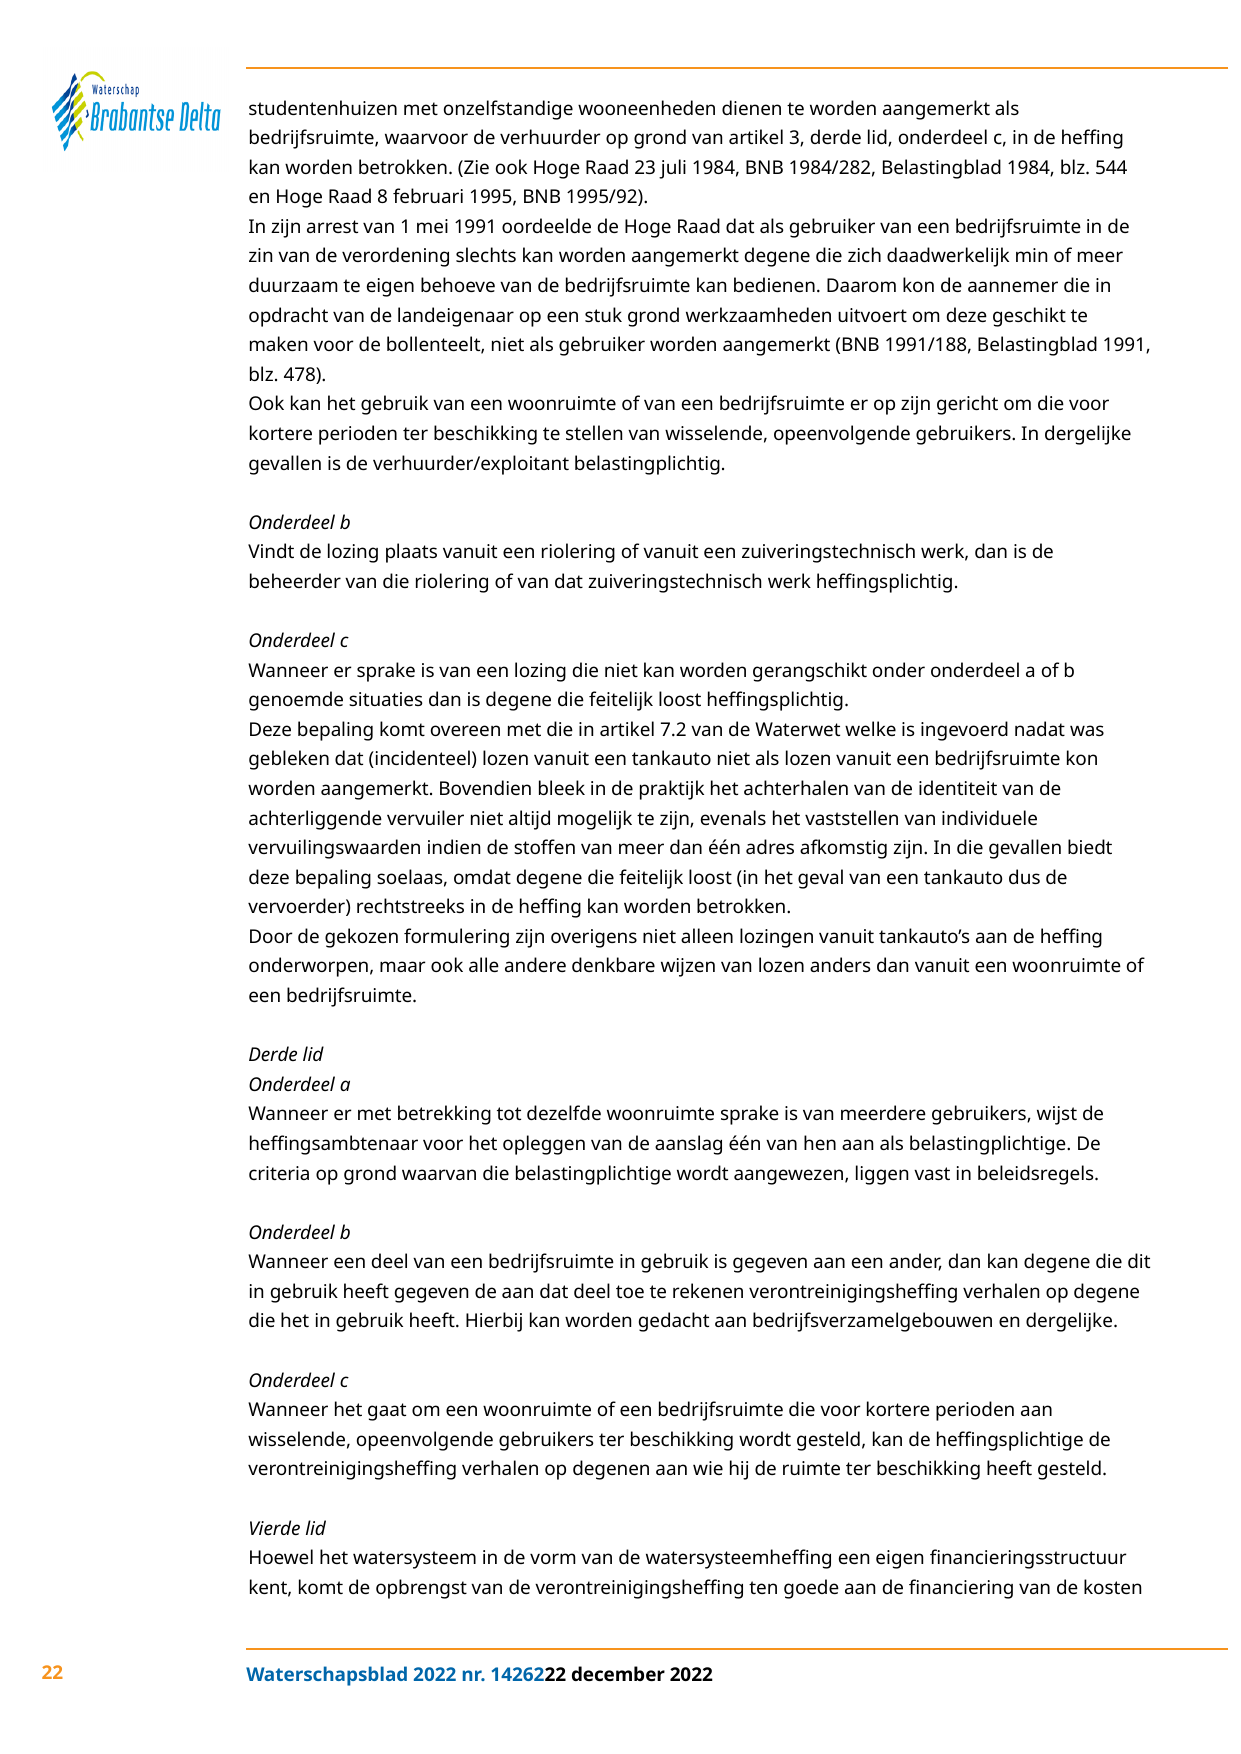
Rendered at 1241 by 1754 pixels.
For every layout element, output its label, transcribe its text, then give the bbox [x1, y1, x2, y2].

text Vierde lid [248, 1515, 1152, 1541]
text Hoewel het watersysteem in de vorm van de watersysteemheffing een eigen financieringsstructuur kent, komt de opbrengst van de verontreinigingsheffing ten goede aan de financiering van de kosten [248, 1544, 1152, 1600]
text Onderdeel b [248, 509, 1152, 535]
text Onderdeel c [248, 627, 1152, 653]
text Wanneer er met betrekking tot dezelfde woonruimte sprake is van meerdere gebruikers, wijst de heffingsambtenaar voor het opleggen van de aanslag één van hen aan als belastingplichtige. De criteria op grond waarvan die belastingplichtige wordt aangewezen, liggen vast in beleidsregels. [248, 1101, 1152, 1186]
text Deze bepaling komt overeen met die in artikel 7.2 van de Waterwet welke is ingevoerd nadat was gebleken dat (incidenteel) lozen vanuit een tankauto niet als lozen vanuit een bedrijfsruimte kon worden aangemerkt. Bovendien bleek in de praktijk het achterhalen van de identiteit van de achterliggende vervuiler niet altijd mogelijk te zijn, evenals het vaststellen van individuele vervuilingswaarden indien de stoffen van meer dan één adres afkomstig zijn. In die gevallen biedt deze bepaling soelaas, omdat degene die feitelijk loost (in het geval van een tankauto dus de vervoerder) rechtstreeks in de heffing kan worden betrokken. [248, 716, 1152, 919]
text Onderdeel c [248, 1367, 1152, 1393]
text Onderdeel b [248, 1219, 1152, 1245]
text Door de gekozen formulering zijn overigens niet alleen lozingen vanuit tankauto’s aan de heffing onderworpen, maar ook alle andere denkbare wijzen van lozen anders dan vanuit een woonruimte of een bedrijfsruimte. [248, 923, 1152, 1008]
text Wanneer het gaat om een woonruimte of een bedrijfsruimte die voor kortere perioden aan wisselende, opeenvolgende gebruikers ter beschikking wordt gesteld, kan de heffingsplichtige de verontreinigingsheffing verhalen op degenen aan wie hij de ruimte ter beschikking heeft gesteld. [248, 1396, 1152, 1481]
text Ook kan het gebruik van een woonruimte of van een bedrijfsruimte er op zijn gericht om die voor kortere perioden ter beschikking te stellen van wisselende, opeenvolgende gebruikers. In dergelijke gevallen is de verhuurder/exploitant belastingplichtig. [248, 391, 1152, 476]
text Wanneer een deel van een bedrijfsruimte in gebruik is gegeven aan een ander, dan kan degene die dit in gebruik heeft gegeven de aan dat deel toe te rekenen verontreinigingsheffing verhalen op degene die het in gebruik heeft. Hierbij kan worden gedacht aan bedrijfsverzamelgebouwen en dergelijke. [248, 1248, 1152, 1333]
picture [41, 47, 231, 172]
text Wanneer er sprake is van een lozing die niet kan worden gerangschikt onder onderdeel a of b genoemde situaties dan is degene die feitelijk loost heffingsplichtig. [248, 657, 1152, 712]
text Onderdeel a [248, 1071, 1152, 1097]
text Vindt de lozing plaats vanuit een riolering of vanuit een zuiveringstechnisch werk, dan is de beheerder van die riolering of van dat zuiveringstechnisch werk heffingsplichtig. [248, 538, 1152, 594]
text Derde lid [248, 1041, 1152, 1067]
text In zijn arrest van 1 mei 1991 oordeelde de Hoge Raad dat als gebruiker van een bedrijfsruimte in de zin van de verordening slechts kan worden aangemerkt degene die zich daadwerkelijk min of meer duurzaam te eigen behoeve van de bedrijfsruimte kan bedienen. Daarom kon de aannemer die in opdracht van de landeigenaar op een stuk grond werkzaamheden uitvoert om deze geschikt te maken voor de bollenteelt, niet als gebruiker worden aangemerkt (BNB 1991/188, Belastingblad 1991, blz. 478). [248, 213, 1152, 387]
text studentenhuizen met onzelfstandige wooneenheden dienen te worden aangemerkt als bedrijfsruimte, waarvoor de verhuurder op grond van artikel 3, derde lid, onderdeel c, in de heffing kan worden betrokken. (Zie ook Hoge Raad 23 juli 1984, BNB 1984/282, Belastingblad 1984, blz. 544 en Hoge Raad 8 februari 1995, BNB 1995/92). [248, 95, 1152, 209]
